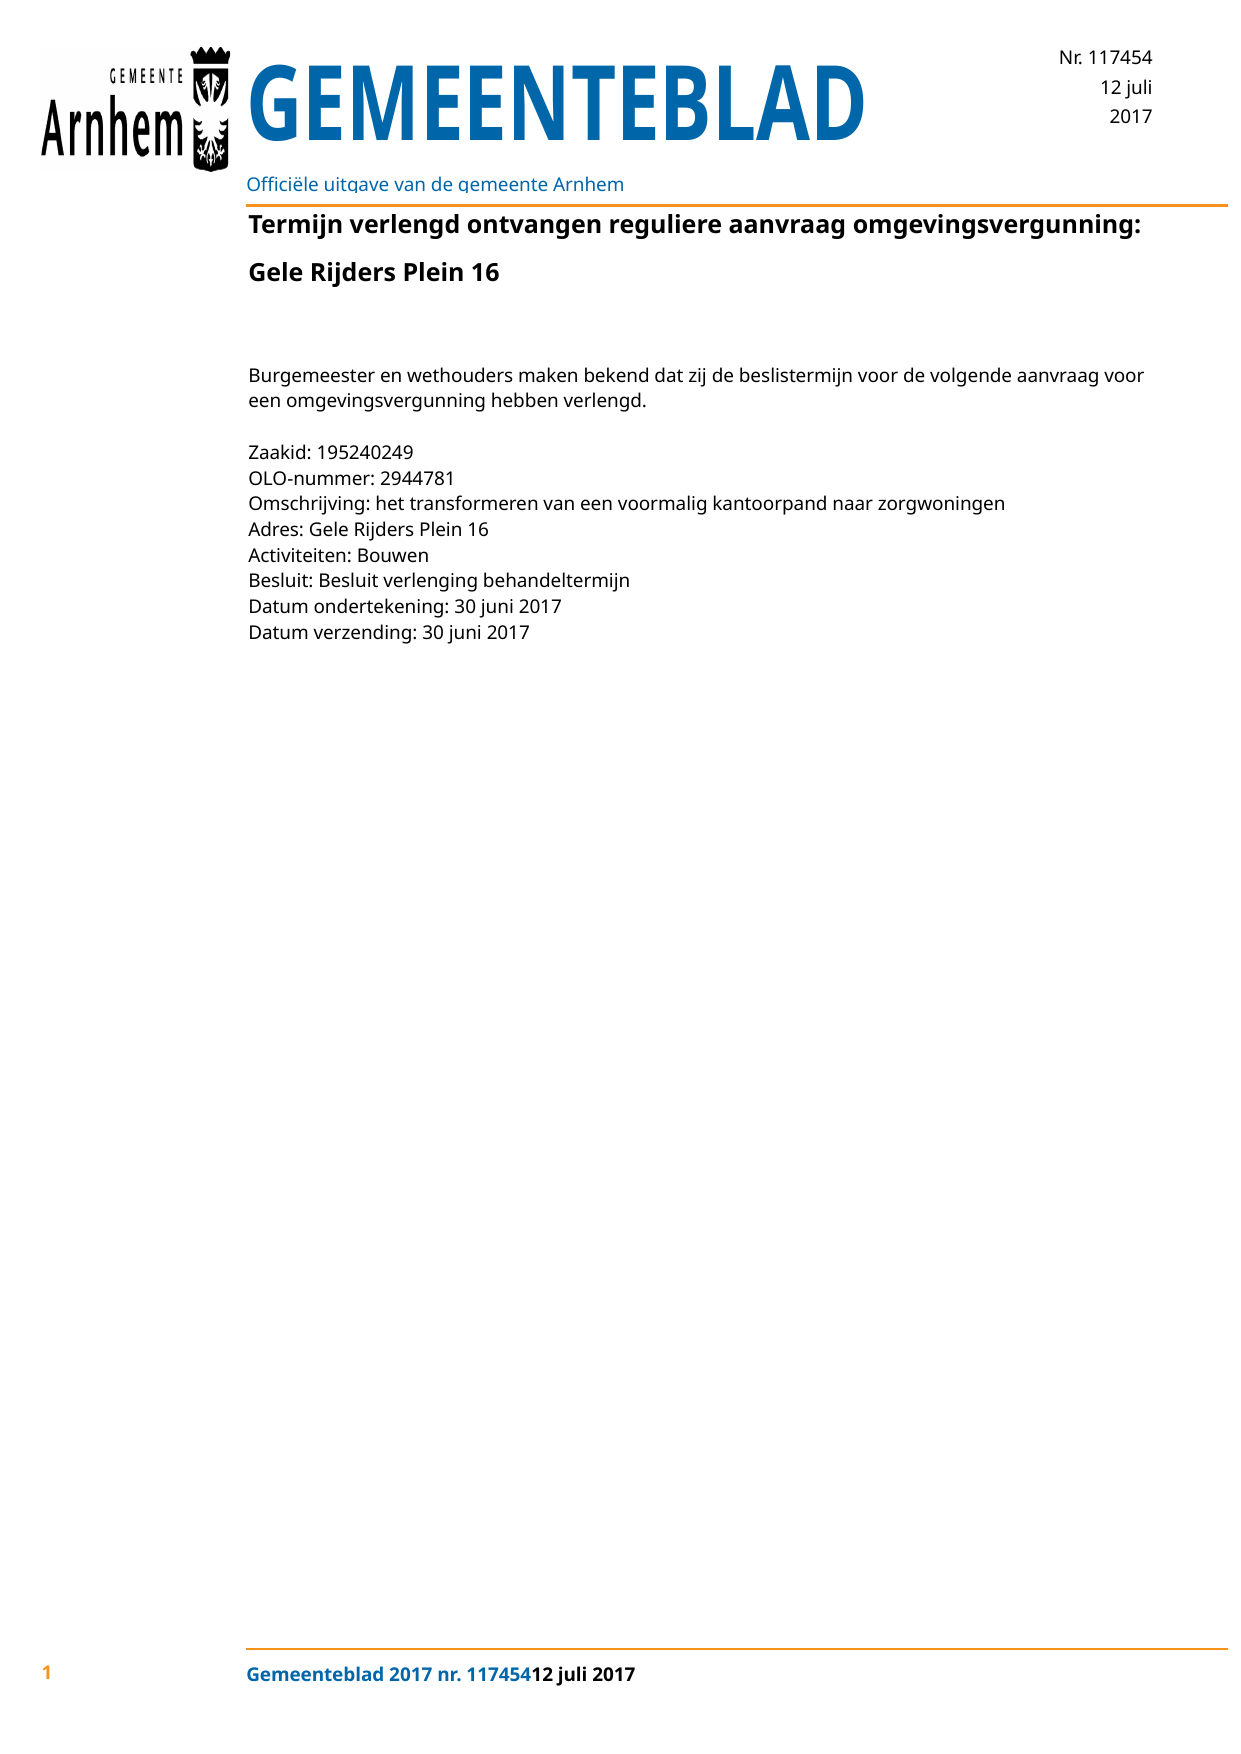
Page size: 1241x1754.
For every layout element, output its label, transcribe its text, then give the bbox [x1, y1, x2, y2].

text Zaakid: 195240249 [248, 439, 1152, 465]
text Burgemeester en wethouders maken bekend dat zij de beslistermijn voor de volgende aanvraag voor een omgevingsvergunning hebben verlengd. [248, 362, 1152, 413]
picture [41, 47, 231, 172]
text Datum ondertekening: 30 juni 2017 [248, 593, 1152, 619]
text Omschrijving: het transformeren van een voormalig kantoorpand naar zorgwoningen [248, 491, 1152, 516]
text Termijn verlengd ontvangen reguliere aanvraag omgevingsvergunning: Gele Rijders Plein 16 [248, 207, 1152, 288]
text OLO-nummer: 2944781 [248, 465, 1152, 491]
text Besluit: Besluit verlenging behandeltermijn [248, 568, 1152, 593]
text Adres: Gele Rijders Plein 16 [248, 516, 1152, 542]
text Datum verzending: 30 juni 2017 [248, 619, 1152, 645]
text Activiteiten: Bouwen [248, 542, 1152, 568]
